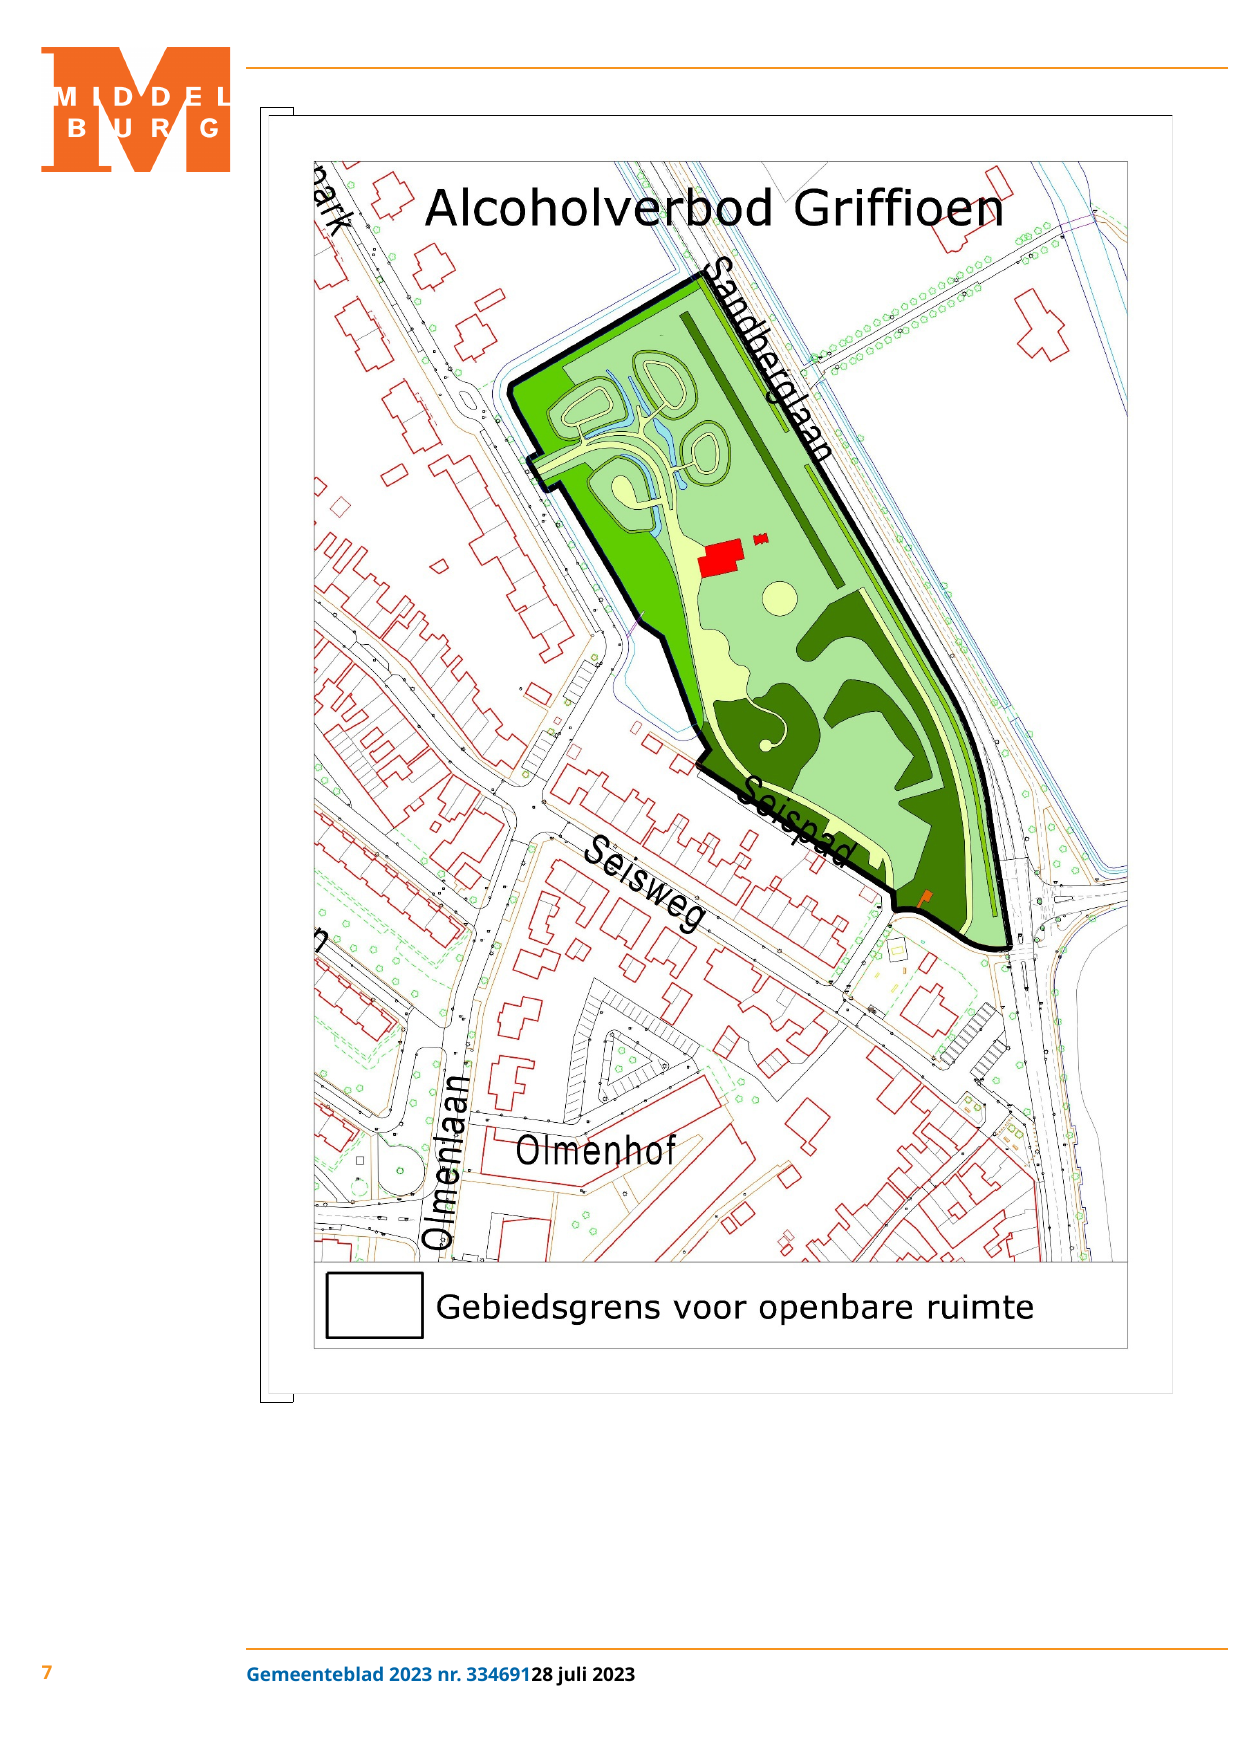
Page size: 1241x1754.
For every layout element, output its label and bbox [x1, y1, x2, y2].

picture [268, 115, 1173, 1394]
picture [41, 47, 231, 172]
